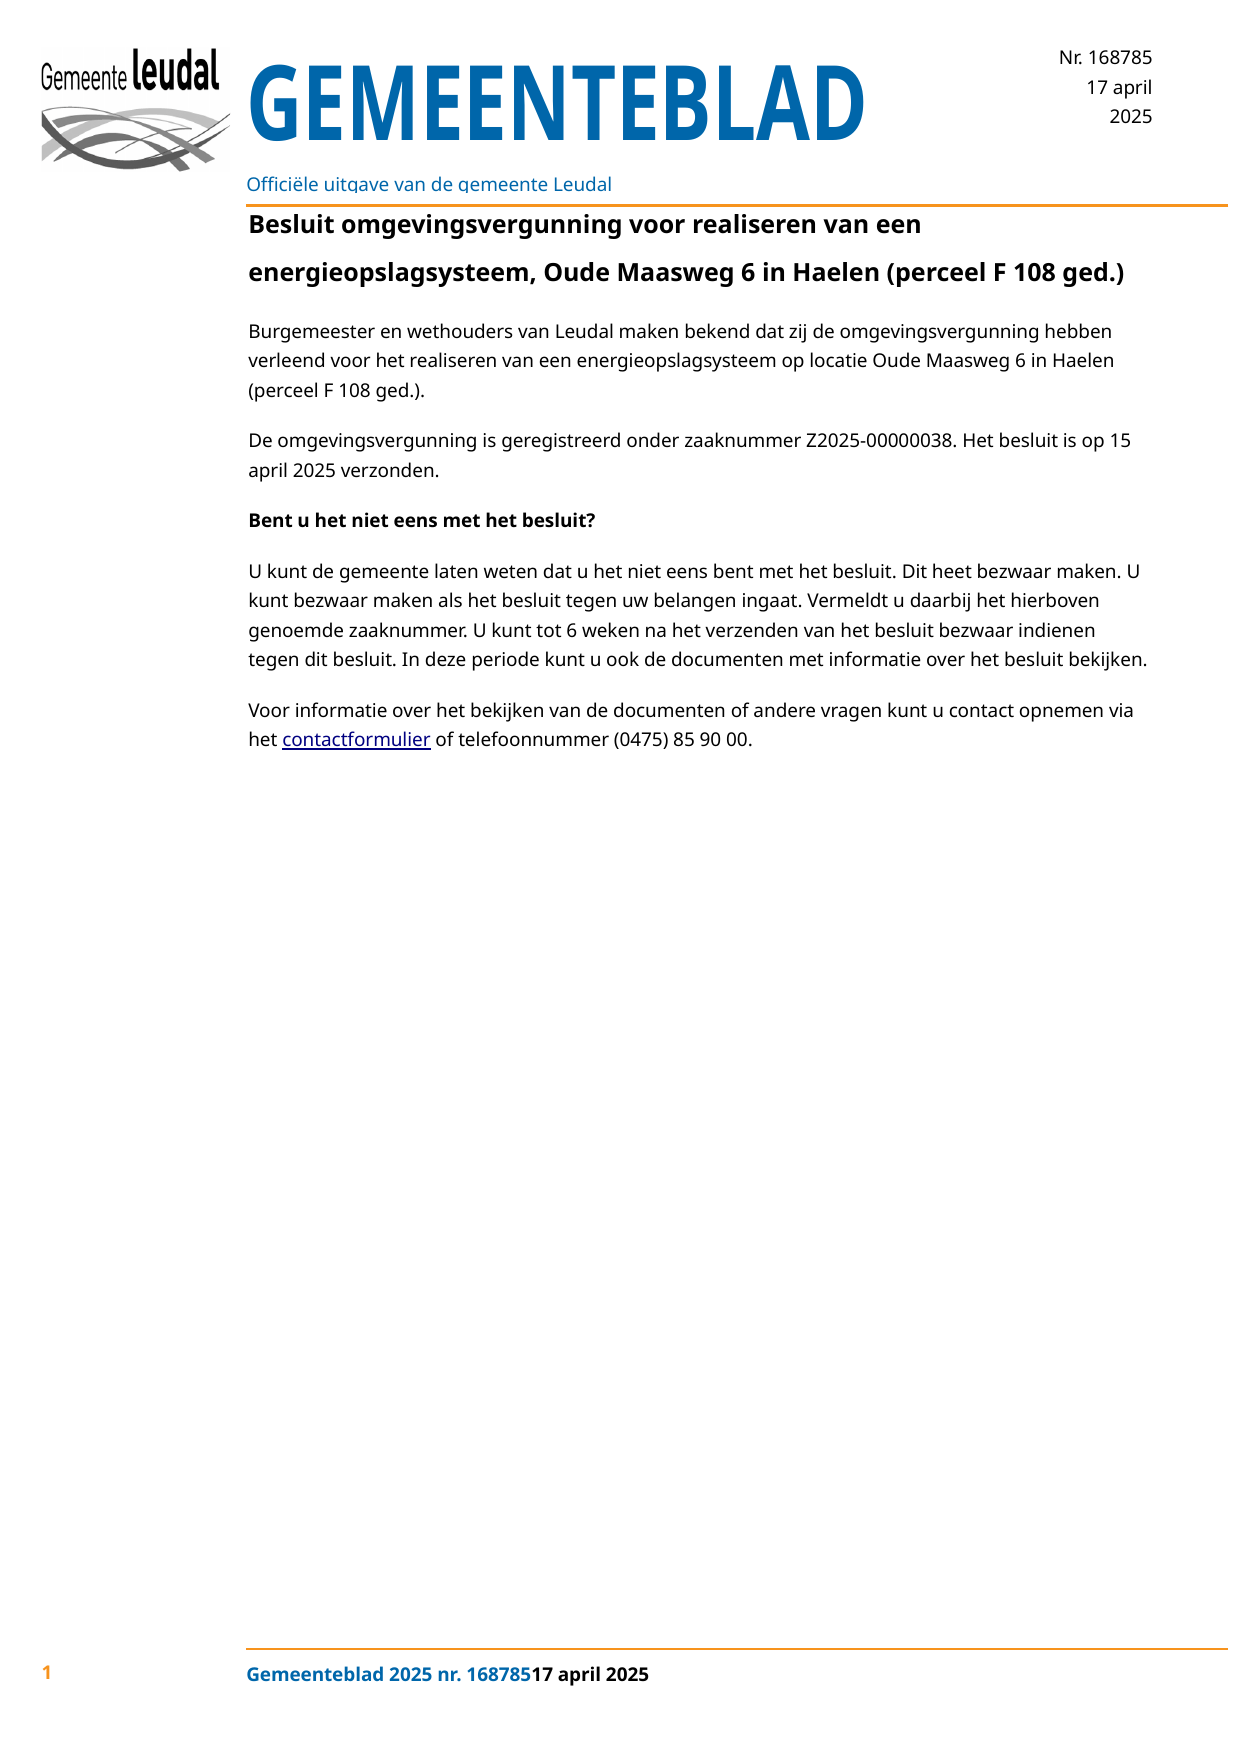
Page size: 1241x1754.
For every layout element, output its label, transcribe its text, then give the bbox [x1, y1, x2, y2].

text Burgemeester en wethouders van Leudal maken bekend dat zij de omgevingsvergunning hebben verleend voor het realiseren van een energieopslagsysteem op locatie Oude Maasweg 6 in Haelen (perceel F 108 ged.). [248, 318, 1152, 403]
text De omgevingsvergunning is geregistreerd onder zaaknummer Z2025-00000038. Het besluit is op 15 april 2025 verzonden. [248, 427, 1152, 483]
text Besluit omgevingsvergunning voor realiseren van een energieopslagsysteem, Oude Maasweg 6 in Haelen (perceel F 108 ged.) [248, 207, 1152, 288]
text U kunt de gemeente laten weten dat u het niet eens bent met het besluit. Dit heet bezwaar maken. U kunt bezwaar maken als het besluit tegen uw belangen ingaat. Vermeldt u daarbij het hierboven genoemde zaaknummer. U kunt tot 6 weken na het verzenden van het besluit bezwaar indienen tegen dit besluit. In deze periode kunt u ook de documenten met informatie over het besluit bekijken. [248, 558, 1152, 672]
picture [41, 47, 231, 172]
text Bent u het niet eens met het besluit? [248, 507, 1152, 533]
text Voor informatie over het bekijken van de documenten of andere vragen kunt u contact opnemen via het contactformulier of telefoonnummer (0475) 85 90 00. [248, 697, 1152, 752]
